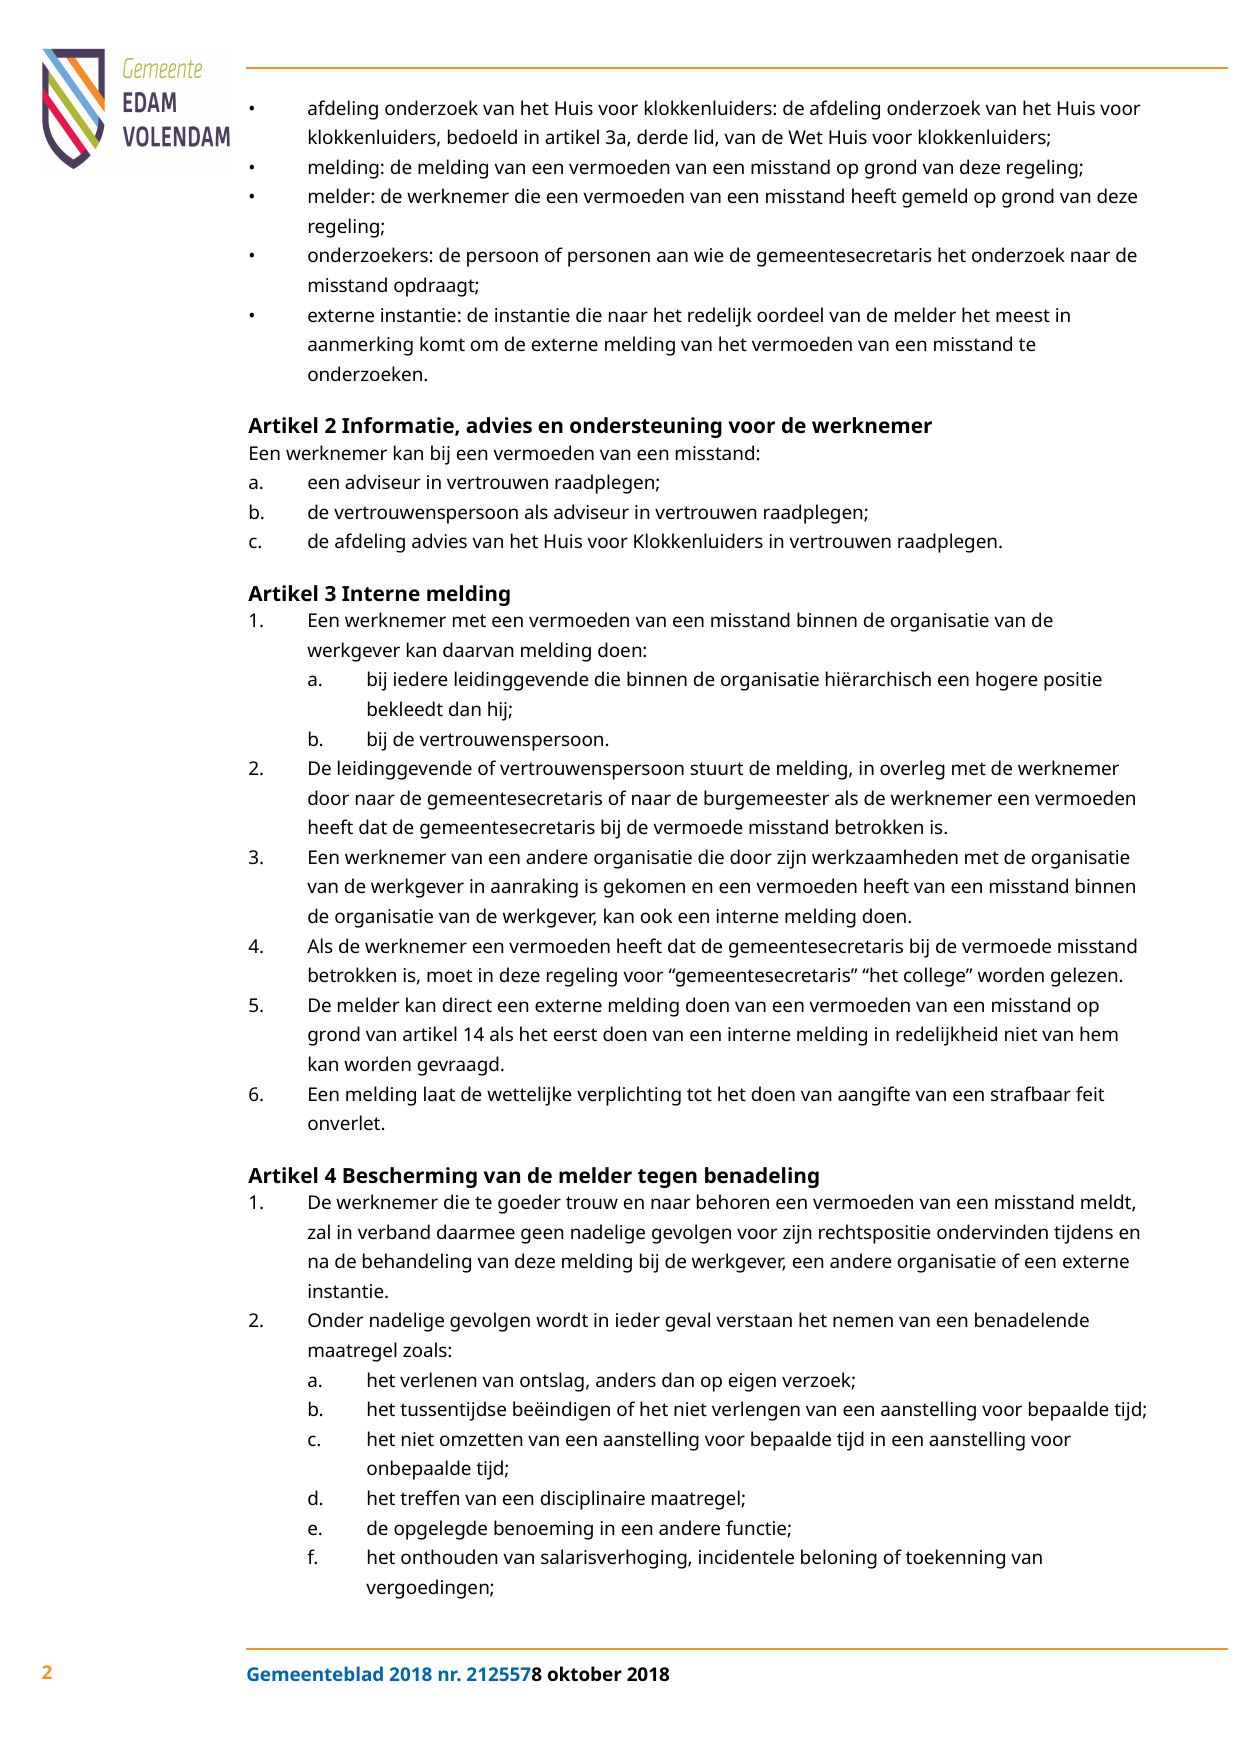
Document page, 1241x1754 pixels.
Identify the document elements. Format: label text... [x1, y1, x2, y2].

list De leidinggevende of vertrouwenspersoon stuurt de melding, in overleg met de werknemer door naar de gemeentesecretaris of naar de burgemeester als de werknemer een vermoeden heeft dat de gemeentesecretaris bij de vermoede misstand betrokken is. [248, 755, 1152, 840]
text Artikel 2 Informatie, advies en ondersteuning voor de werknemer [248, 411, 1152, 440]
list Onder nadelige gevolgen wordt in ieder geval verstaan het nemen van een benadelende maatregel zoals: [248, 1308, 1152, 1363]
picture [41, 47, 231, 172]
list de afdeling advies van het Huis voor Klokkenluiders in vertrouwen raadplegen. [248, 529, 1152, 554]
list Een werknemer van een andere organisatie die door zijn werkzaamheden met de organisatie van de werkgever in aanraking is gekomen en een vermoeden heeft van een misstand binnen de organisatie van de werkgever, kan ook een interne melding doen. [248, 844, 1152, 929]
list de opgelegde benoeming in een andere functie; [307, 1515, 1152, 1540]
text Artikel 3 Interne melding [248, 579, 1152, 607]
list het treffen van een disciplinaire maatregel; [307, 1485, 1152, 1511]
list afdeling onderzoek van het Huis voor klokkenluiders: de afdeling onderzoek van het Huis voor klokkenluiders, bedoeld in artikel 3a, derde lid, van de Wet Huis voor klokkenluiders; [248, 95, 1152, 150]
text Artikel 4 Bescherming van de melder tegen benadeling [248, 1161, 1152, 1189]
list Een werknemer met een vermoeden van een misstand binnen de organisatie van de werkgever kan daarvan melding doen: [248, 607, 1152, 663]
list Als de werknemer een vermoeden heeft dat de gemeentesecretaris bij de vermoede misstand betrokken is, moet in deze regeling voor “gemeentesecretaris” “het college” worden gelezen. [248, 933, 1152, 988]
list het verlenen van ontslag, anders dan op eigen verzoek; [307, 1367, 1152, 1392]
list het tussentijdse beëindigen of het niet verlengen van een aanstelling voor bepaalde tijd; [307, 1396, 1152, 1422]
list het niet omzetten van een aanstelling voor bepaalde tijd in een aanstelling voor onbepaalde tijd; [307, 1426, 1152, 1481]
list melder: de werknemer die een vermoeden van een misstand heeft gemeld op grond van deze regeling; [248, 183, 1152, 239]
list de vertrouwenspersoon als adviseur in vertrouwen raadplegen; [248, 499, 1152, 525]
list bij de vertrouwenspersoon. [307, 726, 1152, 752]
list onderzoekers: de persoon of personen aan wie de gemeentesecretaris het onderzoek naar de misstand opdraagt; [248, 243, 1152, 298]
list melding: de melding van een vermoeden van een misstand op grond van deze regeling; [248, 154, 1152, 180]
text Een werknemer kan bij een vermoeden van een misstand: [248, 440, 1152, 466]
list De werknemer die te goeder trouw en naar behoren een vermoeden van een misstand meldt, zal in verband daarmee geen nadelige gevolgen voor zijn rechtspositie ondervinden tijdens en na de behandeling van deze melding bij de werkgever, een andere organisatie of een externe instantie. [248, 1189, 1152, 1304]
list een adviseur in vertrouwen raadplegen; [248, 469, 1152, 495]
list externe instantie: de instantie die naar het redelijk oordeel van de melder het meest in aanmerking komt om de externe melding van het vermoeden van een misstand te onderzoeken. [248, 302, 1152, 387]
list Een melding laat de wettelijke verplichting tot het doen van aangifte van een strafbaar feit onverlet. [248, 1081, 1152, 1136]
list bij iedere leidinggevende die binnen de organisatie hiërarchisch een hogere positie bekleedt dan hij; [307, 667, 1152, 722]
list De melder kan direct een externe melding doen van een vermoeden van een misstand op grond van artikel 14 als het eerst doen van een interne melding in redelijkheid niet van hem kan worden gevraagd. [248, 992, 1152, 1077]
list het onthouden van salarisverhoging, incidentele beloning of toekenning van vergoedingen; [307, 1544, 1152, 1599]
